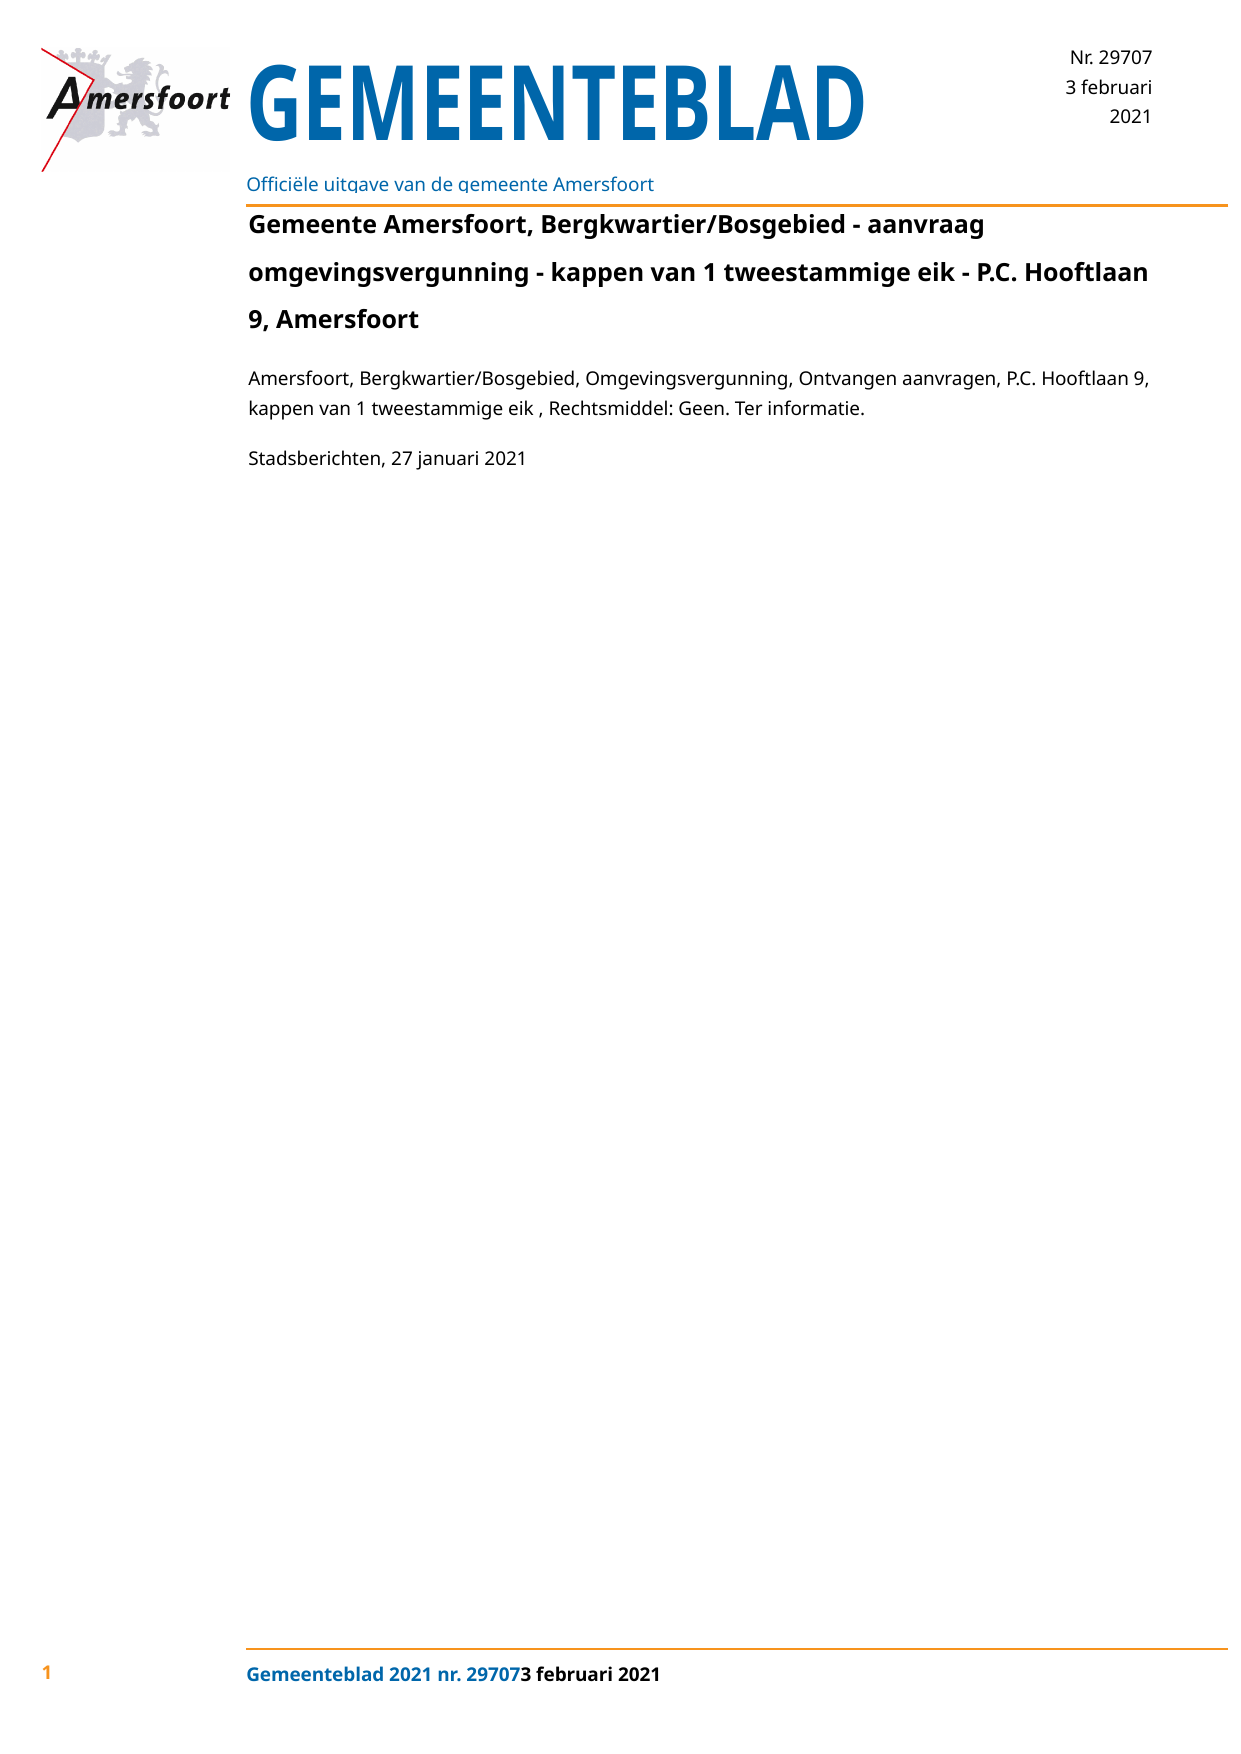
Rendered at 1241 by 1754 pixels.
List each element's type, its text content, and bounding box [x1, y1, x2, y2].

text Stadsberichten, 27 januari 2021 [248, 446, 1152, 471]
picture [41, 47, 231, 172]
text Gemeente Amersfoort, Bergkwartier/Bosgebied - aanvraag omgevingsvergunning - kappen van 1 tweestammige eik - P.C. Hooftlaan 9, Amersfoort [248, 207, 1152, 336]
text Amersfoort, Bergkwartier/Bosgebied, Omgevingsvergunning, Ontvangen aanvragen, P.C. Hooftlaan 9, kappen van 1 tweestammige eik , Rechtsmiddel: Geen. Ter informatie. [248, 366, 1152, 421]
